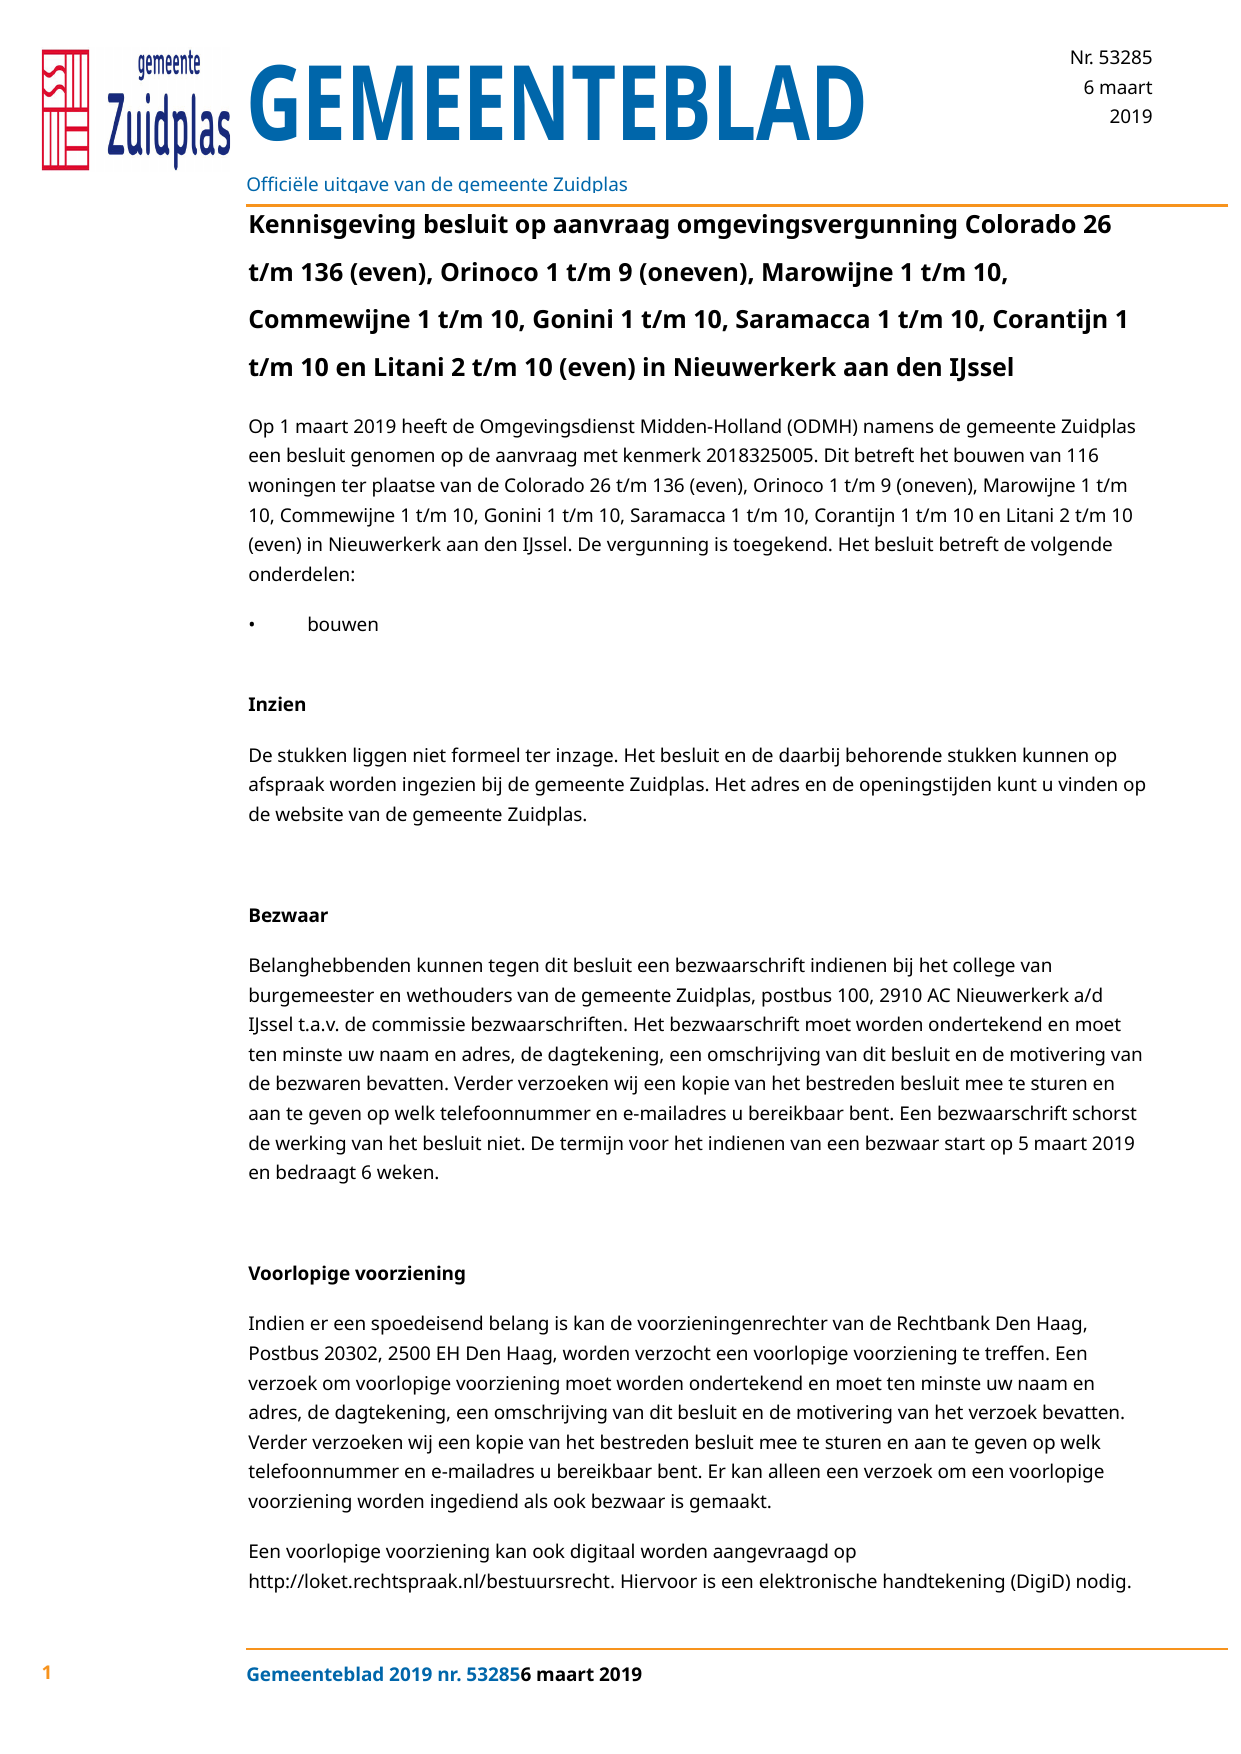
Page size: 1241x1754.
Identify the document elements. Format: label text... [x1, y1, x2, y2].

picture [41, 47, 231, 172]
text Indien er een spoedeisend belang is kan de voorzieningenrechter van de Rechtbank Den Haag, Postbus 20302, 2500 EH Den Haag, worden verzocht een voorlopige voorziening te treffen. Een verzoek om voorlopige voorziening moet worden ondertekend en moet ten minste uw naam en adres, de dagtekening, een omschrijving van dit besluit en de motivering van het verzoek bevatten. Verder verzoeken wij een kopie van het bestreden besluit mee te sturen en aan te geven op welk telefoonnummer en e-mailadres u bereikbaar bent. Er kan alleen een verzoek om een voorlopige voorziening worden ingediend als ook bezwaar is gemaakt. [248, 1311, 1152, 1514]
text Voorlopige voorziening [248, 1260, 1152, 1286]
list bouwen [248, 611, 1152, 637]
text Belanghebbenden kunnen tegen dit besluit een bezwaarschrift indienen bij het college van burgemeester en wethouders van de gemeente Zuidplas, postbus 100, 2910 AC Nieuwerkerk a/d IJssel t.a.v. de commissie bezwaarschriften. Het bezwaarschrift moet worden ondertekend en moet ten minste uw naam en adres, de dagtekening, een omschrijving van dit besluit en de motivering van de bezwaren bevatten. Verder verzoeken wij een kopie van het bestreden besluit mee te sturen en aan te geven op welk telefoonnummer en e-mailadres u bereikbaar bent. Een bezwaarschrift schorst de werking van het besluit niet. De termijn voor het indienen van een bezwaar start op 5 maart 2019 en bedraagt 6 weken. [248, 952, 1152, 1185]
text Inzien [248, 691, 1152, 717]
text De stukken liggen niet formeel ter inzage. Het besluit en de daarbij behorende stukken kunnen op afspraak worden ingezien bij de gemeente Zuidplas. Het adres en de openingstijden kunt u vinden op de website van de gemeente Zuidplas. [248, 742, 1152, 827]
text Op 1 maart 2019 heeft de Omgevingsdienst Midden-Holland (ODMH) namens de gemeente Zuidplas een besluit genomen op de aanvraag met kenmerk 2018325005. Dit betreft het bouwen van 116 woningen ter plaatse van de Colorado 26 t/m 136 (even), Orinoco 1 t/m 9 (oneven), Marowijne 1 t/m 10, Commewijne 1 t/m 10, Gonini 1 t/m 10, Saramacca 1 t/m 10, Corantijn 1 t/m 10 en Litani 2 t/m 10 (even) in Nieuwerkerk aan den IJssel. De vergunning is toegekend. Het besluit betreft de volgende onderdelen: [248, 413, 1152, 587]
text Kennisgeving besluit op aanvraag omgevingsvergunning Colorado 26 t/m 136 (even), Orinoco 1 t/m 9 (oneven), Marowijne 1 t/m 10, Commewijne 1 t/m 10, Gonini 1 t/m 10, Saramacca 1 t/m 10, Corantijn 1 t/m 10 en Litani 2 t/m 10 (even) in Nieuwerkerk aan den IJssel [248, 207, 1152, 384]
text Bezwaar [248, 902, 1152, 928]
text Een voorlopige voorziening kan ook digitaal worden aangevraagd op http://loket.rechtspraak.nl/bestuursrecht. Hiervoor is een elektronische handtekening (DigiD) nodig. [248, 1538, 1152, 1594]
